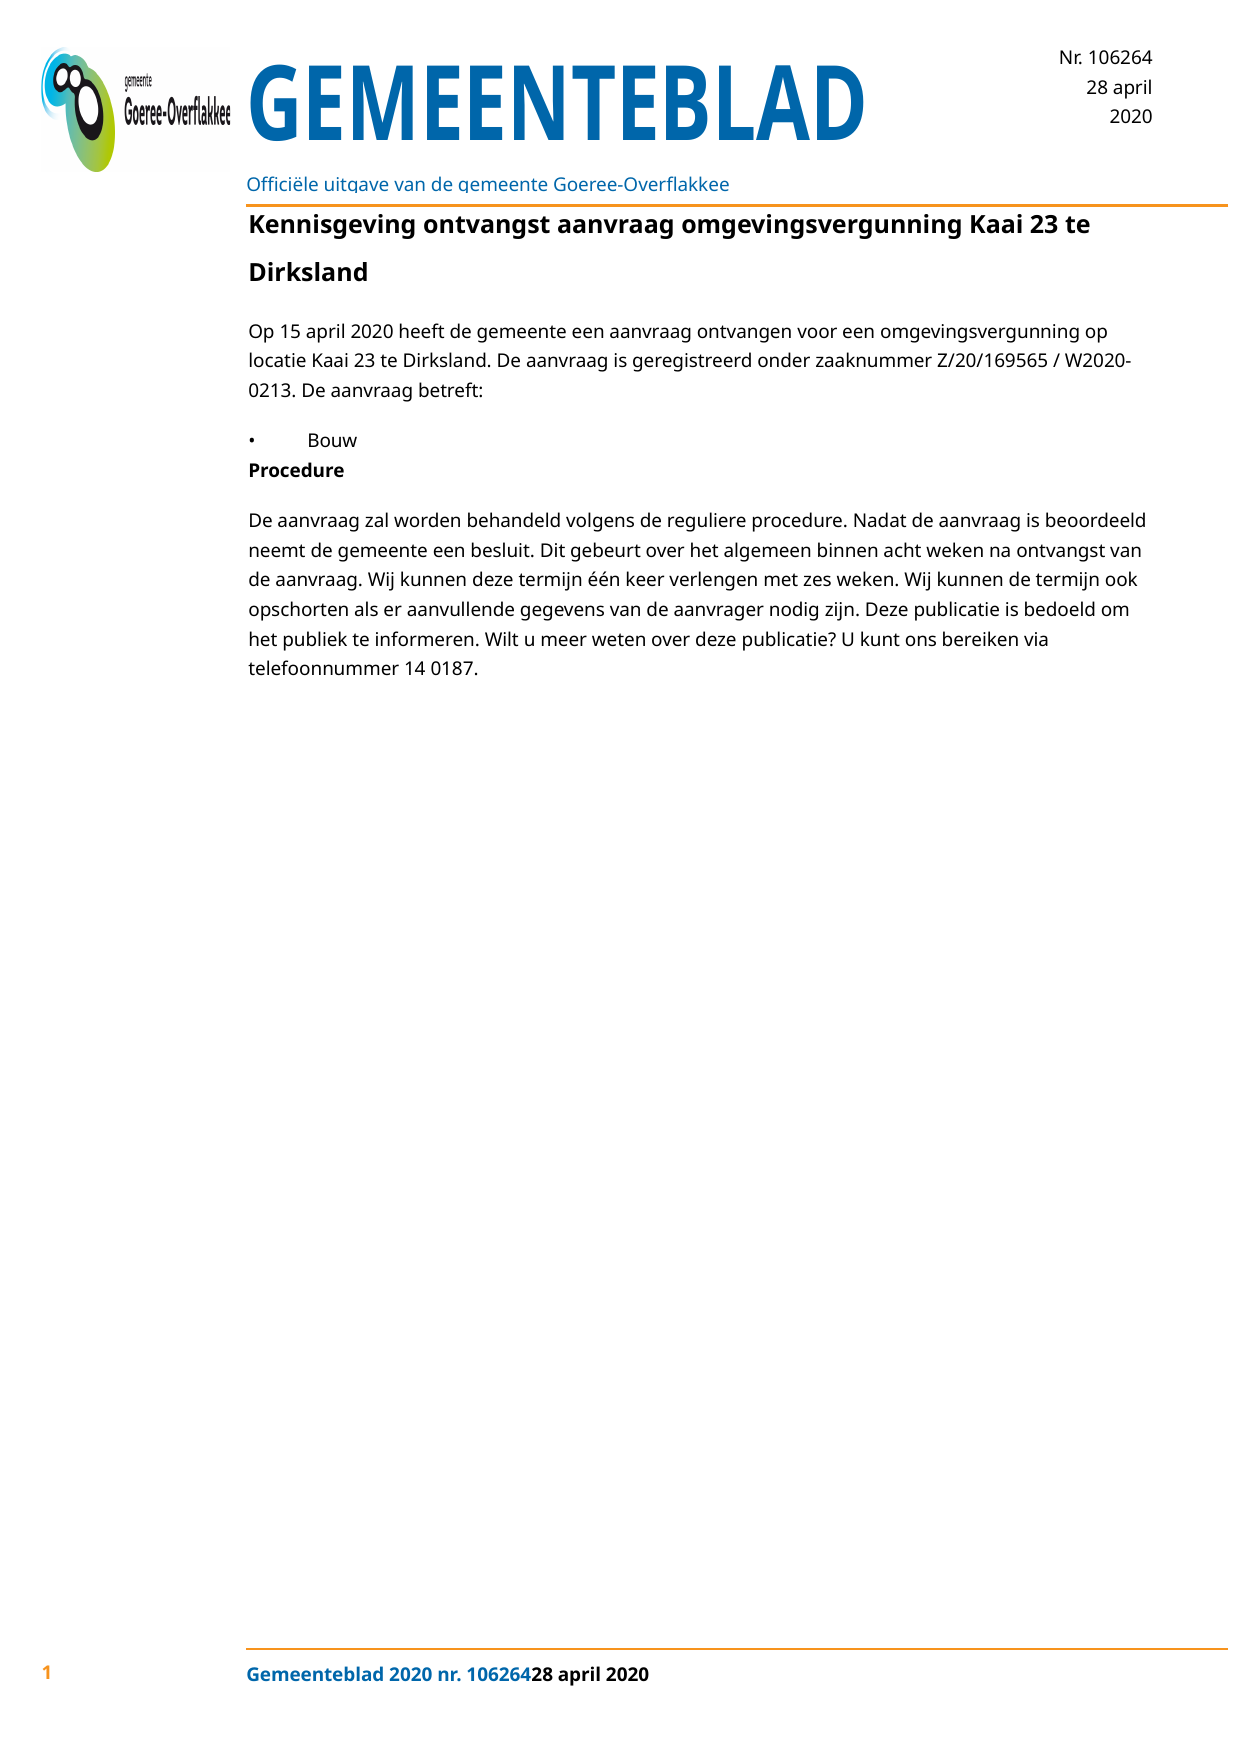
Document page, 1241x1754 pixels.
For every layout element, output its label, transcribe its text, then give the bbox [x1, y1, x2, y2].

text Procedure [248, 457, 1152, 483]
picture [41, 47, 231, 172]
list Bouw [248, 427, 1152, 453]
text De aanvraag zal worden behandeld volgens de reguliere procedure. Nadat de aanvraag is beoordeeld neemt de gemeente een besluit. Dit gebeurt over het algemeen binnen acht weken na ontvangst van de aanvraag. Wij kunnen deze termijn één keer verlengen met zes weken. Wij kunnen de termijn ook opschorten als er aanvullende gegevens van de aanvrager nodig zijn. Deze publicatie is bedoeld om het publiek te informeren. Wilt u meer weten over deze publicatie? U kunt ons bereiken via telefoonnummer 14 0187. [248, 507, 1152, 681]
text Op 15 april 2020 heeft de gemeente een aanvraag ontvangen voor een omgevingsvergunning op locatie Kaai 23 te Dirksland. De aanvraag is geregistreerd onder zaaknummer Z/20/169565 / W2020-0213. De aanvraag betreft: [248, 318, 1152, 403]
text Kennisgeving ontvangst aanvraag omgevingsvergunning Kaai 23 te Dirksland [248, 207, 1152, 288]
